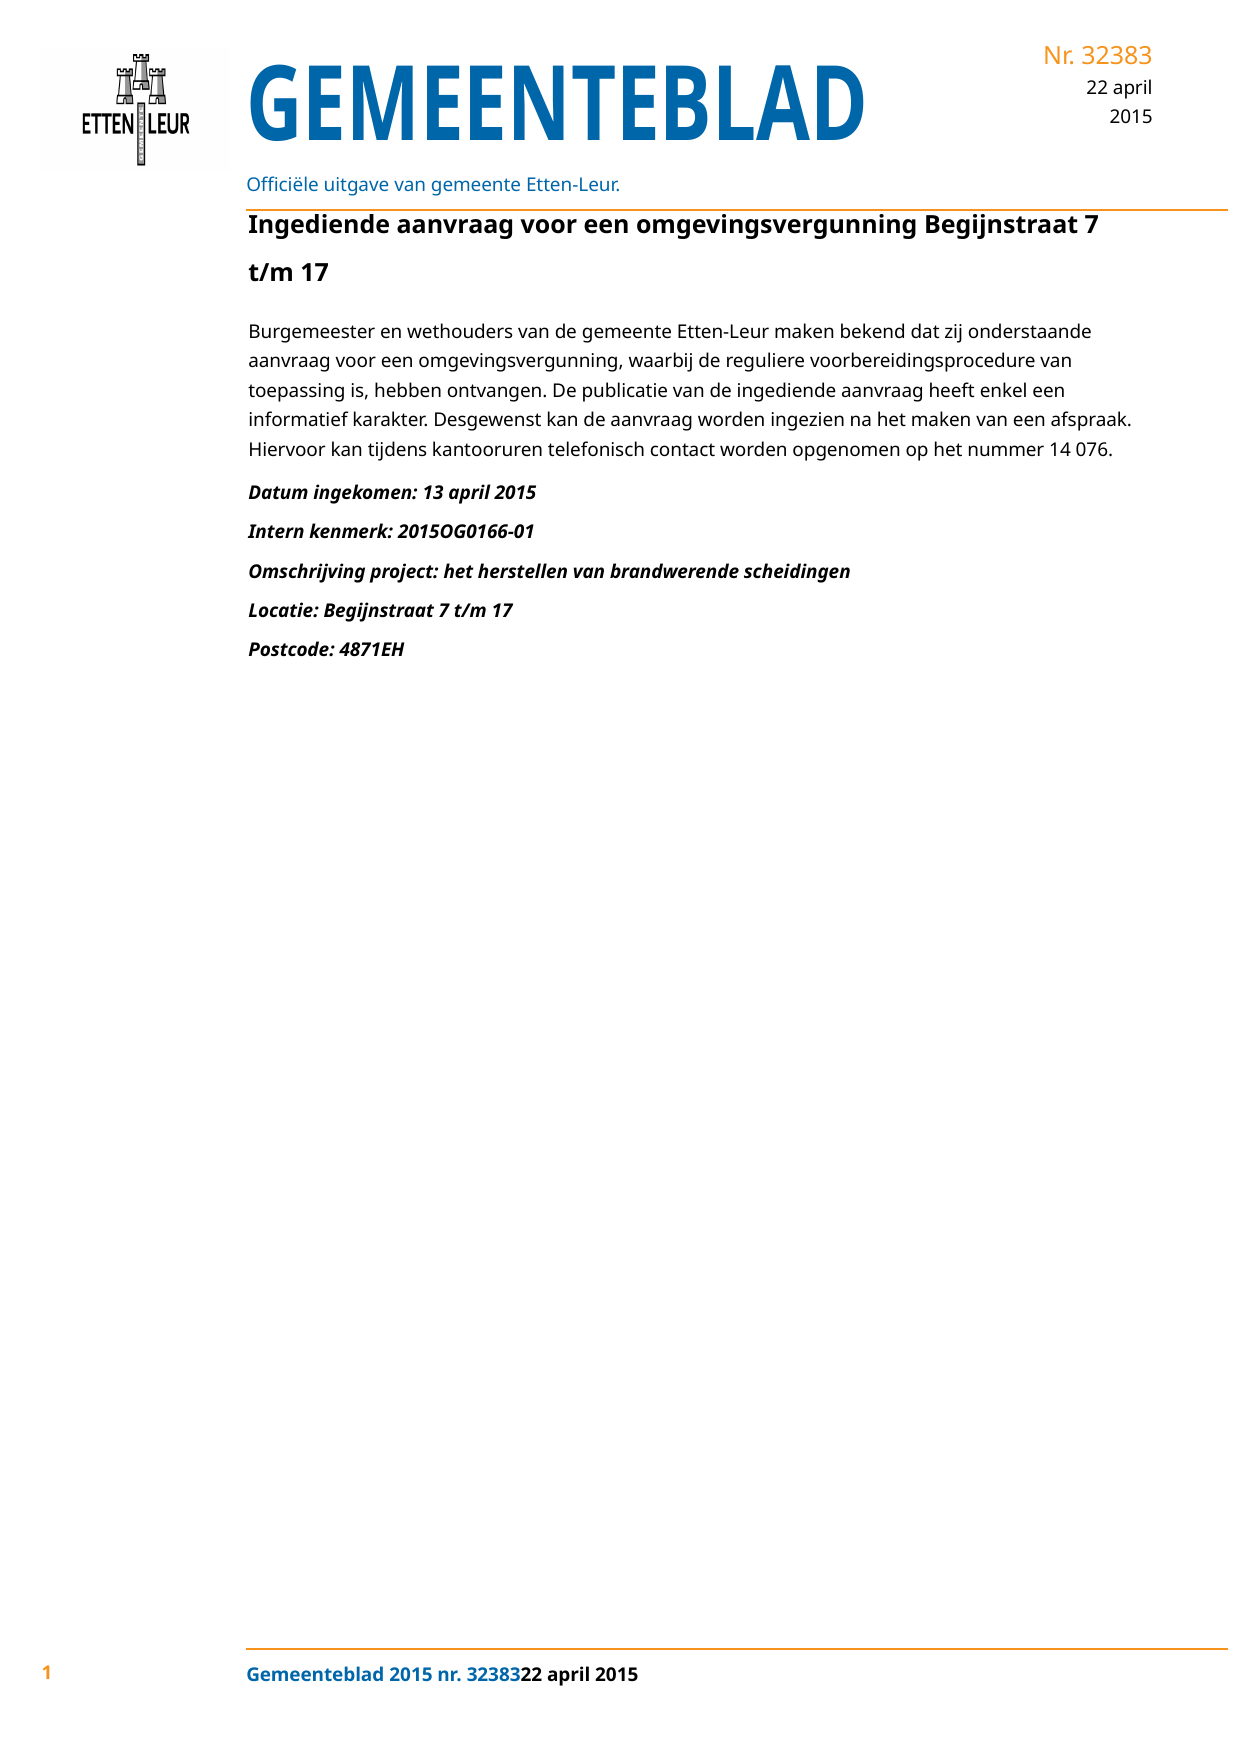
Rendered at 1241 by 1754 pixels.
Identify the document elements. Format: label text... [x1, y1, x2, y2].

text Omschrijving project: het herstellen van brandwerende scheidingen [248, 558, 1152, 584]
text Intern kenmerk: 2015OG0166-01 [248, 519, 1152, 544]
picture [41, 47, 231, 172]
text Postcode: 4871EH [248, 636, 1152, 662]
text Burgemeester en wethouders van de gemeente Etten-Leur maken bekend dat zij onderstaande aanvraag voor een omgevingsvergunning, waarbij de reguliere voorbereidingsprocedure van toepassing is, hebben ontvangen. De publicatie van de ingediende aanvraag heeft enkel een informatief karakter. Desgewenst kan de aanvraag worden ingezien na het maken van een afspraak. Hiervoor kan tijdens kantooruren telefonisch contact worden opgenomen op het nummer 14 076. [248, 318, 1152, 462]
text Datum ingekomen: 13 april 2015 [248, 479, 1152, 505]
text Ingediende aanvraag voor een omgevingsvergunning Begijnstraat 7 t/m 17 [248, 211, 1152, 288]
text Locatie: Begijnstraat 7 t/m 17 [248, 597, 1152, 623]
